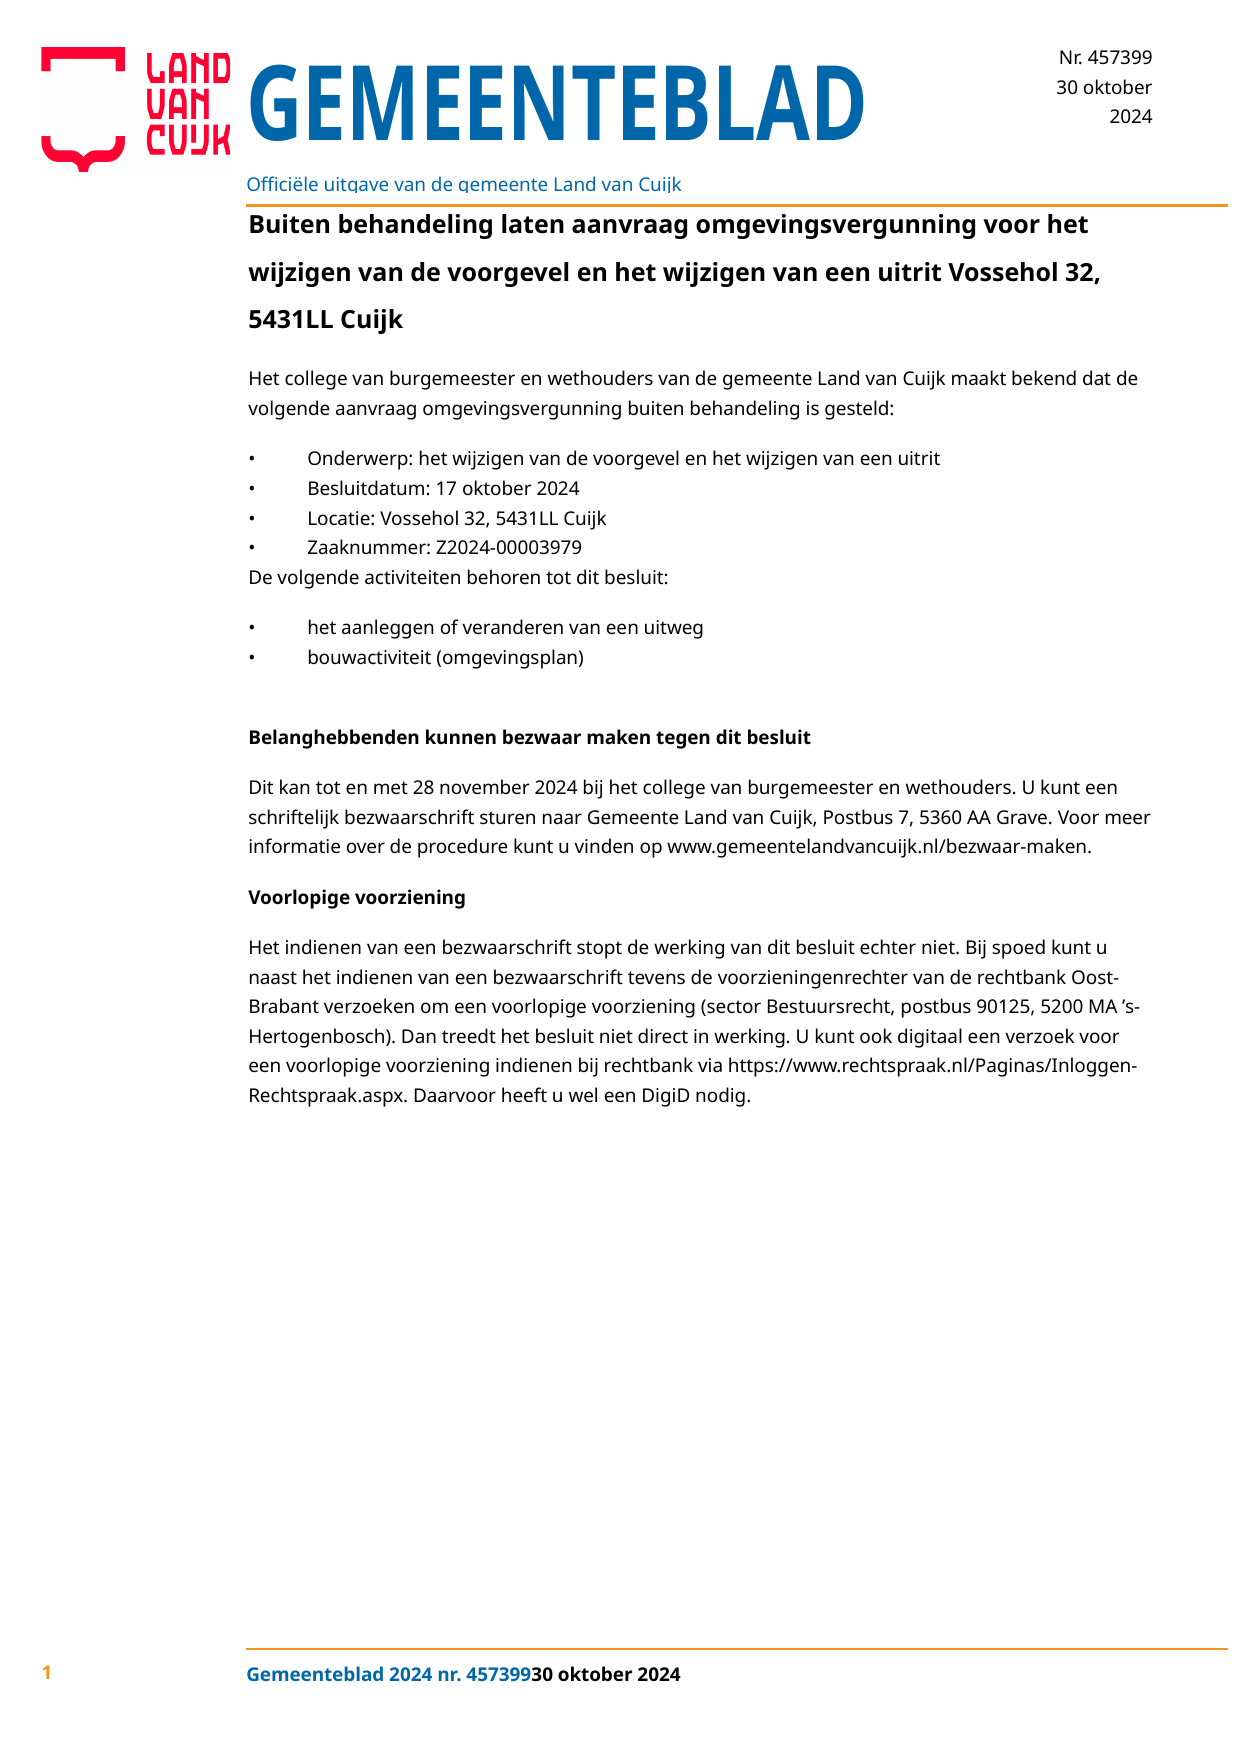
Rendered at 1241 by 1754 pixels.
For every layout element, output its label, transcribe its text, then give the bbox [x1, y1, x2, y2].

text Dit kan tot en met 28 november 2024 bij het college van burgemeester en wethouders. U kunt een schriftelijk bezwaarschrift sturen naar Gemeente Land van Cuijk, Postbus 7, 5360 AA Grave. Voor meer informatie over de procedure kunt u vinden op www.gemeentelandvancuijk.nl/bezwaar-maken. [248, 774, 1152, 859]
text Belanghebbenden kunnen bezwaar maken tegen dit besluit [248, 724, 1152, 749]
list Onderwerp: het wijzigen van de voorgevel en het wijzigen van een uitrit [248, 446, 1152, 471]
text Het college van burgemeester en wethouders van de gemeente Land van Cuijk maakt bekend dat de volgende aanvraag omgevingsvergunning buiten behandeling is gesteld: [248, 366, 1152, 421]
text Buiten behandeling laten aanvraag omgevingsvergunning voor het wijzigen van de voorgevel en het wijzigen van een uitrit Vossehol 32, 5431LL Cuijk [248, 207, 1152, 336]
list het aanleggen of veranderen van een uitweg [248, 614, 1152, 640]
list Zaaknummer: Z2024-00003979 [248, 534, 1152, 560]
picture [41, 47, 231, 172]
list bouwactiviteit (omgevingsplan) [248, 644, 1152, 669]
list Besluitdatum: 17 oktober 2024 [248, 475, 1152, 501]
text De volgende activiteiten behoren tot dit besluit: [248, 564, 1152, 589]
list Locatie: Vossehol 32, 5431LL Cuijk [248, 505, 1152, 530]
text Voorlopige voorziening [248, 884, 1152, 909]
text Het indienen van een bezwaarschrift stopt de werking van dit besluit echter niet. Bij spoed kunt u naast het indienen van een bezwaarschrift tevens de voorzieningenrechter van de rechtbank Oost-Brabant verzoeken om een voorlopige voorziening (sector Bestuursrecht, postbus 90125, 5200 MA ’s-Hertogenbosch). Dan treedt het besluit niet direct in werking. U kunt ook digitaal een verzoek voor een voorlopige voorziening indienen bij rechtbank via https://www.rechtspraak.nl/Paginas/Inloggen-Rechtspraak.aspx. Daarvoor heeft u wel een DigiD nodig. [248, 934, 1152, 1108]
